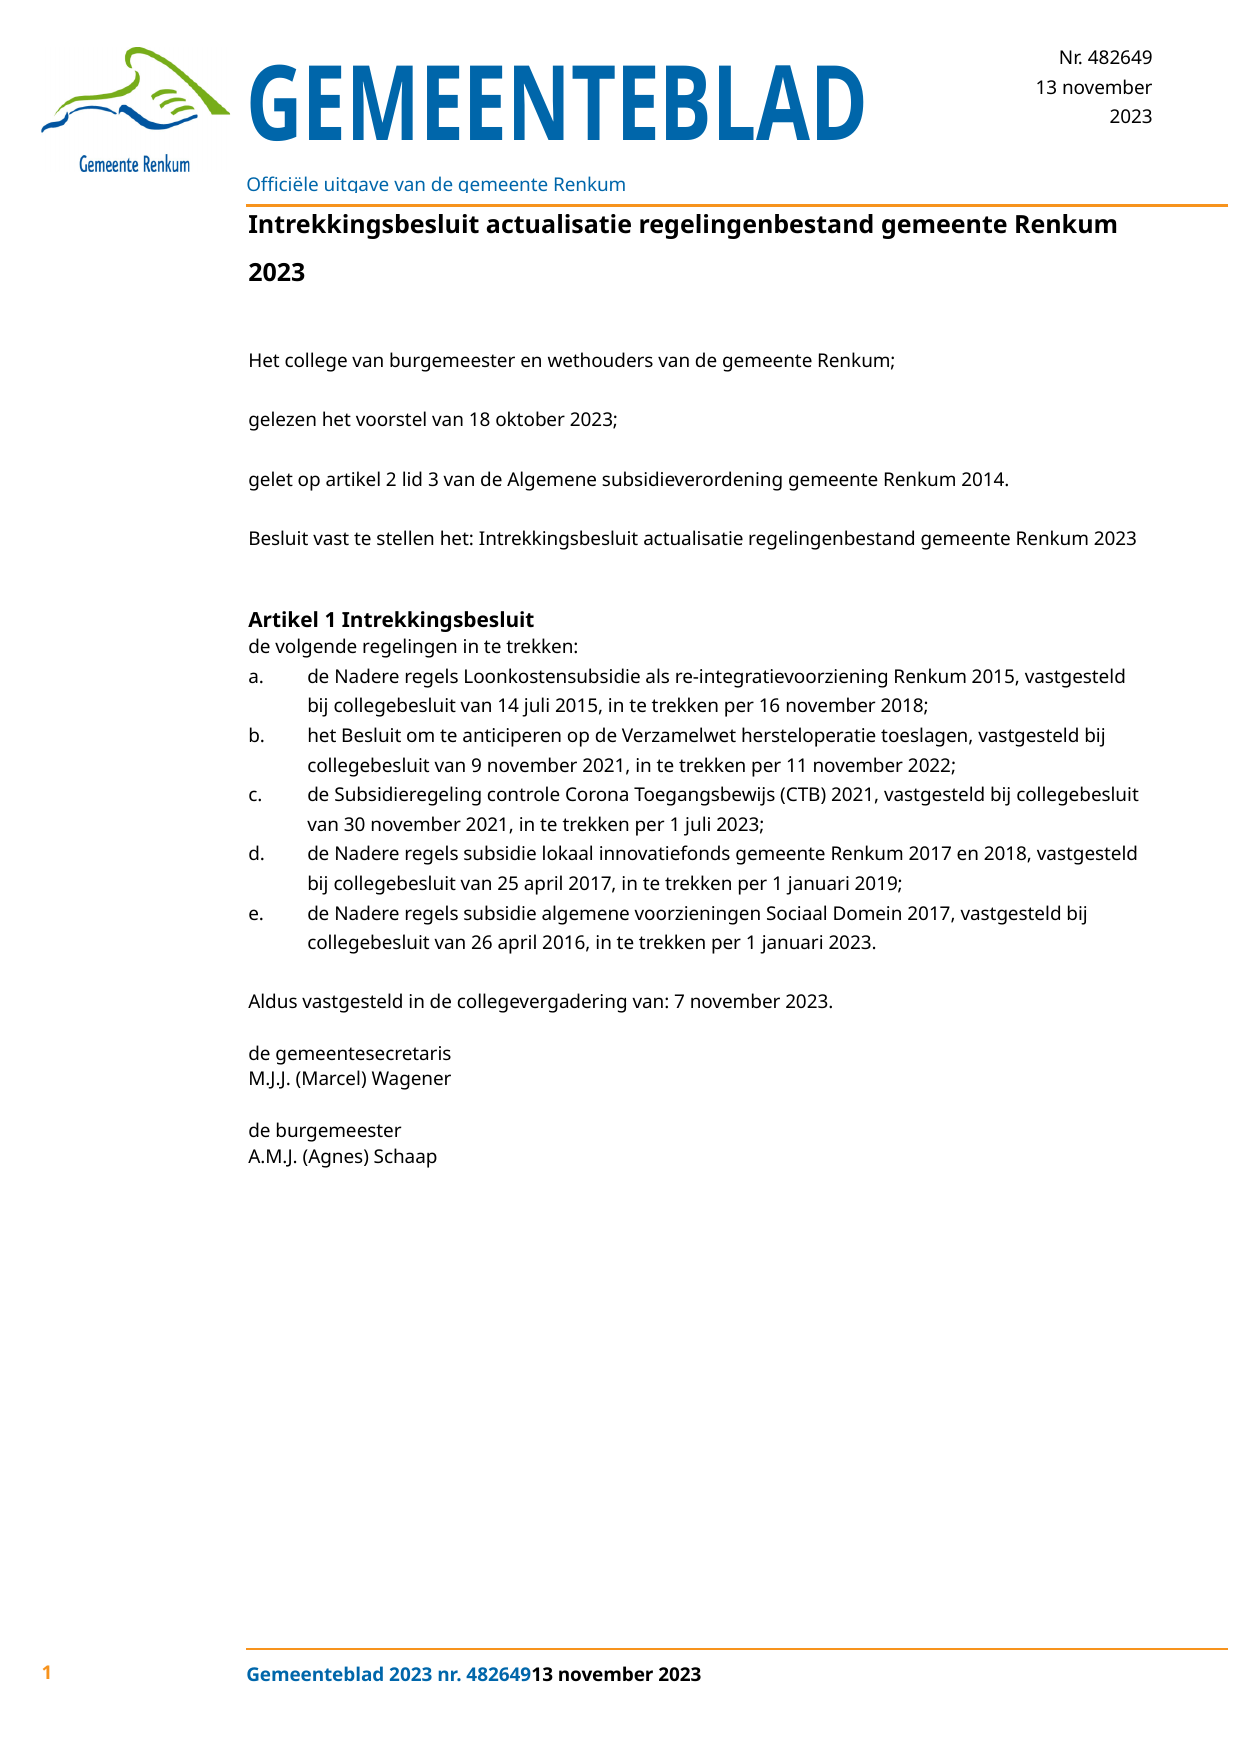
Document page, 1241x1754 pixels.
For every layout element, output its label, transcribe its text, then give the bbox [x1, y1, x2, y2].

list de Subsidieregeling controle Corona Toegangsbewijs (CTB) 2021, vastgesteld bij collegebesluit van 30 november 2021, in te trekken per 1 juli 2023; [248, 781, 1152, 837]
list het Besluit om te anticiperen op de Verzamelwet hersteloperatie toeslagen, vastgesteld bij collegebesluit van 9 november 2021, in te trekken per 11 november 2022; [248, 722, 1152, 777]
text Artikel 1 Intrekkingsbesluit [248, 605, 1152, 633]
text gelet op artikel 2 lid 3 van de Algemene subsidieverordening gemeente Renkum 2014. [248, 466, 1152, 492]
list de Nadere regels subsidie lokaal innovatiefonds gemeente Renkum 2017 en 2018, vastgesteld bij collegebesluit van 25 april 2017, in te trekken per 1 januari 2019; [248, 841, 1152, 896]
picture [41, 47, 231, 172]
text Het college van burgemeester en wethouders van de gemeente Renkum; [248, 347, 1152, 373]
text A.M.J. (Agnes) Schaap [248, 1143, 1152, 1168]
text Aldus vastgesteld in de collegevergadering van: 7 november 2023. [248, 988, 1152, 1014]
text de gemeentesecretaris [248, 1040, 1152, 1066]
list de Nadere regels subsidie algemene voorzieningen Sociaal Domein 2017, vastgesteld bij collegebesluit van 26 april 2016, in te trekken per 1 januari 2023. [248, 900, 1152, 955]
text M.J.J. (Marcel) Wagener [248, 1066, 1152, 1091]
text Intrekkingsbesluit actualisatie regelingenbestand gemeente Renkum 2023 [248, 207, 1152, 288]
text de volgende regelingen in te trekken: [248, 633, 1152, 659]
text gelezen het voorstel van 18 oktober 2023; [248, 407, 1152, 432]
list de Nadere regels Loonkostensubsidie als re-integratievoorziening Renkum 2015, vastgesteld bij collegebesluit van 14 juli 2015, in te trekken per 16 november 2018; [248, 663, 1152, 718]
text de burgemeester [248, 1117, 1152, 1143]
text Besluit vast te stellen het: Intrekkingsbesluit actualisatie regelingenbestand gemeente Renkum 2023 [248, 525, 1152, 551]
